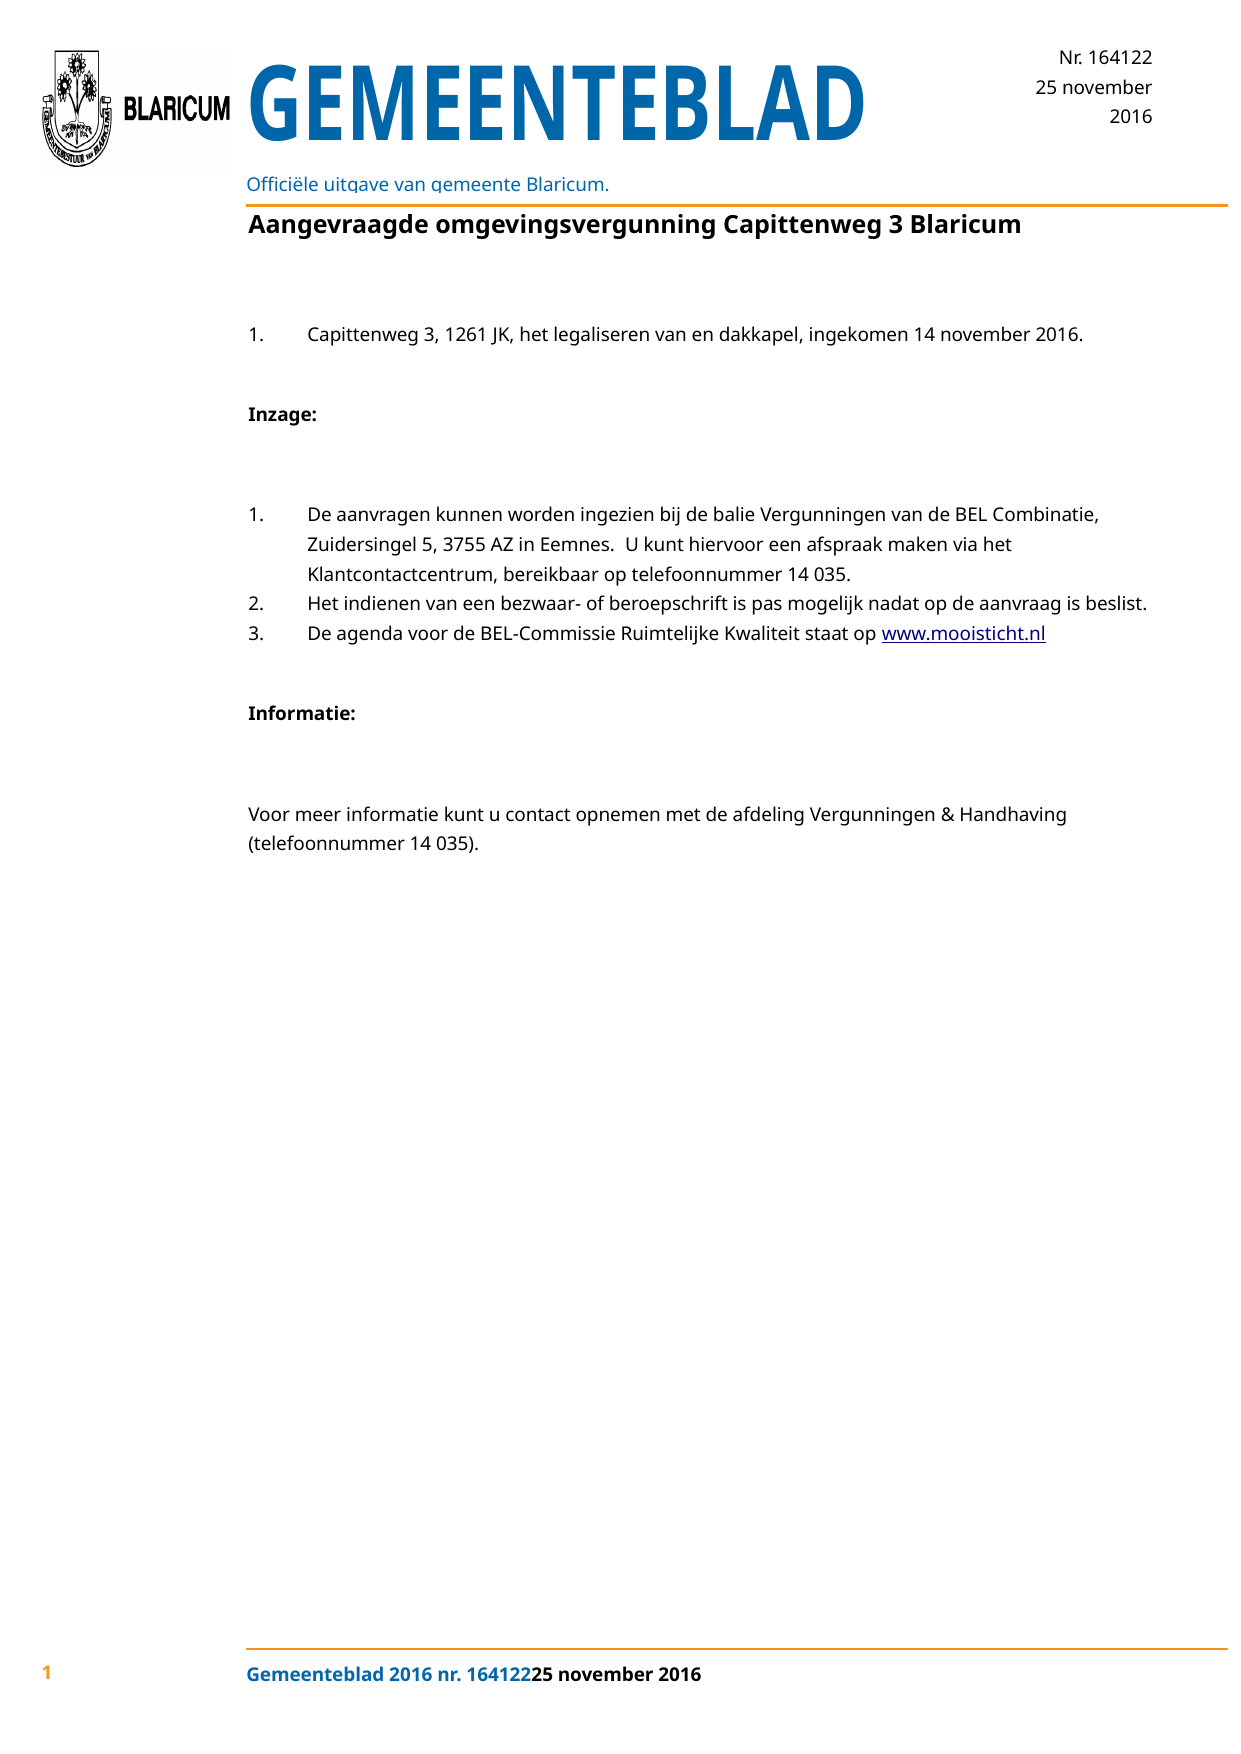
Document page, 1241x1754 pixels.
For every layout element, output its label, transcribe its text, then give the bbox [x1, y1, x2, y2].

list Het indienen van een bezwaar- of beroepschrift is pas mogelijk nadat op de aanvraag is beslist. [248, 590, 1152, 616]
text Inzage: [248, 401, 1152, 426]
text Aangevraagde omgevingsvergunning Capittenweg 3 Blaricum [248, 207, 1152, 241]
list De agenda voor de BEL-Commissie Ruimtelijke Kwaliteit staat op www.mooisticht.nl [248, 620, 1152, 646]
list De aanvragen kunnen worden ingezien bij de balie Vergunningen van de BEL Combinatie, Zuidersingel 5, 3755 AZ in Eemnes. U kunt hiervoor een afspraak maken via het Klantcontactcentrum, bereikbaar op telefoonnummer 14 035. [248, 502, 1152, 586]
picture [41, 47, 231, 172]
text Voor meer informatie kunt u contact opnemen met de afdeling Vergunningen & Handhaving (telefoonnummer 14 035). [248, 801, 1152, 856]
text Informatie: [248, 700, 1152, 726]
list Capittenweg 3, 1261 JK, het legaliseren van en dakkapel, ingekomen 14 november 2016. [248, 321, 1152, 346]
